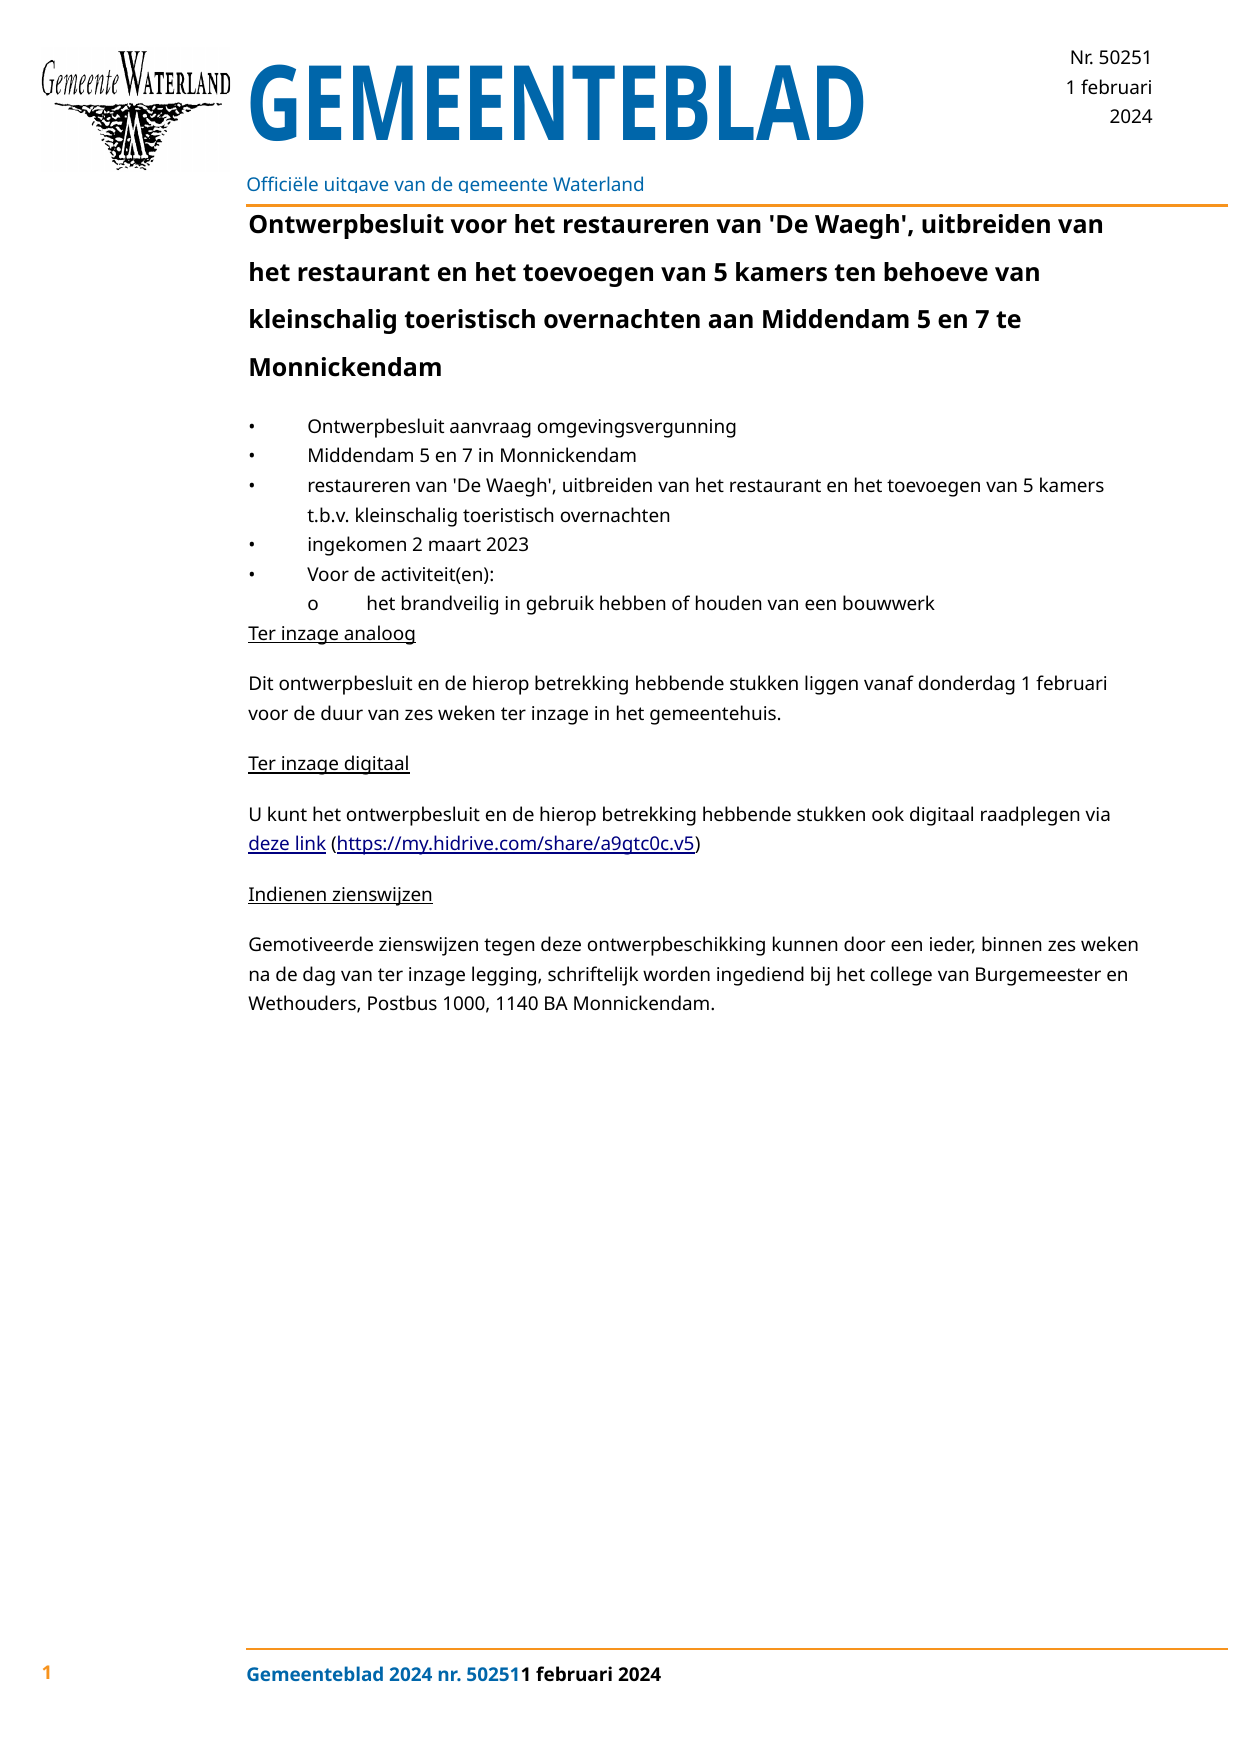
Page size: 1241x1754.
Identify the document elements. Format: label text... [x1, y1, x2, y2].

list Voor de activiteit(en): [248, 561, 1152, 587]
list restaureren van 'De Waegh', uitbreiden van het restaurant en het toevoegen van 5 kamers t.b.v. kleinschalig toeristisch overnachten [248, 472, 1152, 528]
picture [41, 47, 231, 172]
text Gemotiveerde zienswijzen tegen deze ontwerpbeschikking kunnen door een ieder, binnen zes weken na de dag van ter inzage legging, schriftelijk worden ingediend bij het college van Burgemeester en Wethouders, Postbus 1000, 1140 BA Monnickendam. [248, 931, 1152, 1016]
text Ter inzage digitaal [248, 751, 1152, 776]
list Middendam 5 en 7 in Monnickendam [248, 443, 1152, 468]
list het brandveilig in gebruik hebben of houden van een bouwwerk [307, 591, 1152, 616]
text Ter inzage analoog [248, 620, 1152, 646]
list Ontwerpbesluit aanvraag omgevingsvergunning [248, 413, 1152, 439]
text Dit ontwerpbesluit en de hierop betrekking hebbende stukken liggen vanaf donderdag 1 februari voor de duur van zes weken ter inzage in het gemeentehuis. [248, 671, 1152, 726]
list ingekomen 2 maart 2023 [248, 531, 1152, 557]
text U kunt het ontwerpbesluit en de hierop betrekking hebbende stukken ook digitaal raadplegen via deze link (https://my.hidrive.com/share/a9gtc0c.v5) [248, 801, 1152, 856]
text Ontwerpbesluit voor het restaureren van 'De Waegh', uitbreiden van het restaurant en het toevoegen van 5 kamers ten behoeve van kleinschalig toeristisch overnachten aan Middendam 5 en 7 te Monnickendam [248, 207, 1152, 384]
text Indienen zienswijzen [248, 881, 1152, 907]
